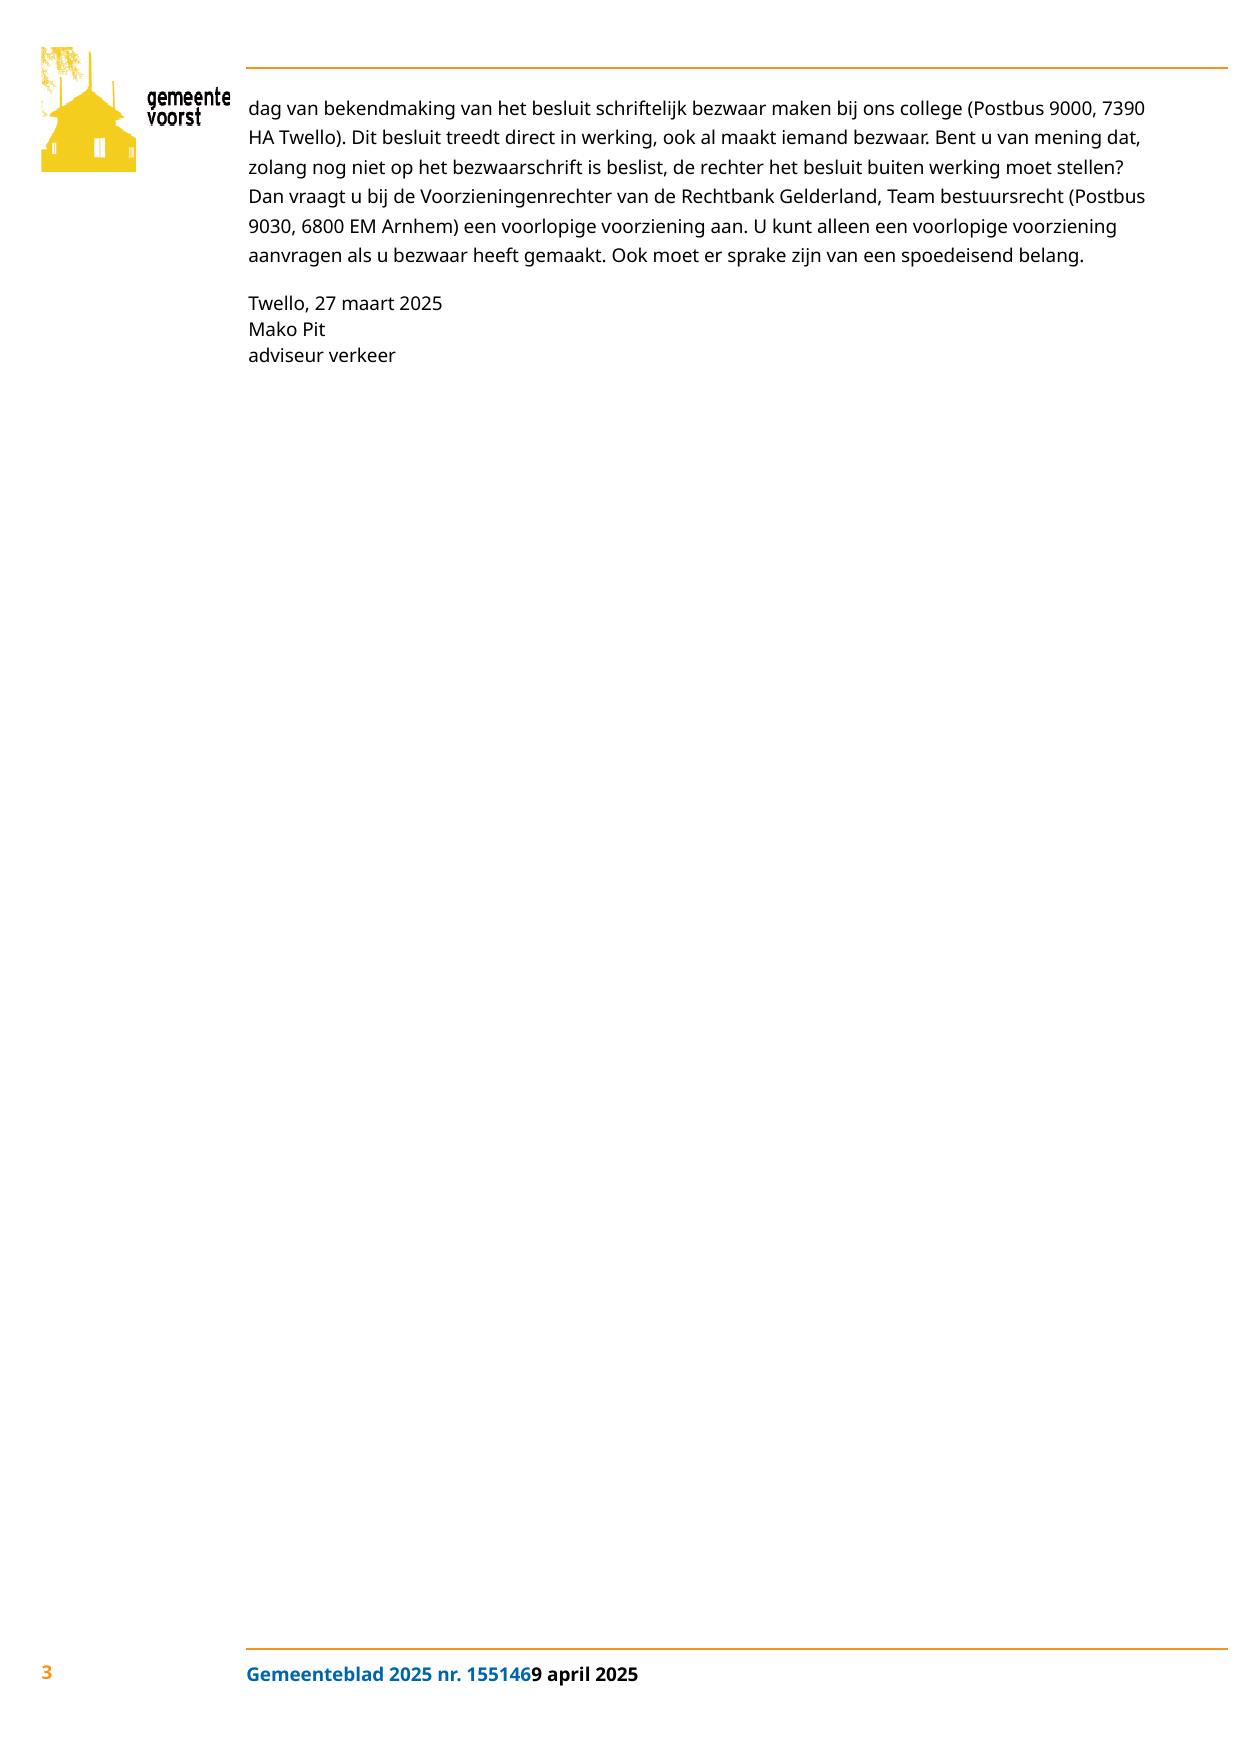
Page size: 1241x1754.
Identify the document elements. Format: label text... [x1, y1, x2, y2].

text Mako Pit [248, 316, 1152, 342]
picture [41, 47, 231, 172]
text Twello, 27 maart 2025 [248, 291, 1152, 316]
text adviseur verkeer [248, 342, 1152, 368]
text dag van bekendmaking van het besluit schriftelijk bezwaar maken bij ons college (Postbus 9000, 7390 HA Twello). Dit besluit treedt direct in werking, ook al maakt iemand bezwaar. Bent u van mening dat, zolang nog niet op het bezwaarschrift is beslist, de rechter het besluit buiten werking moet stellen? Dan vraagt u bij de Voorzieningenrechter van de Rechtbank Gelderland, Team bestuursrecht (Postbus 9030, 6800 EM Arnhem) een voorlopige voorziening aan. U kunt alleen een voorlopige voorziening aanvragen als u bezwaar heeft gemaakt. Ook moet er sprake zijn van een spoedeisend belang. [248, 95, 1152, 268]
